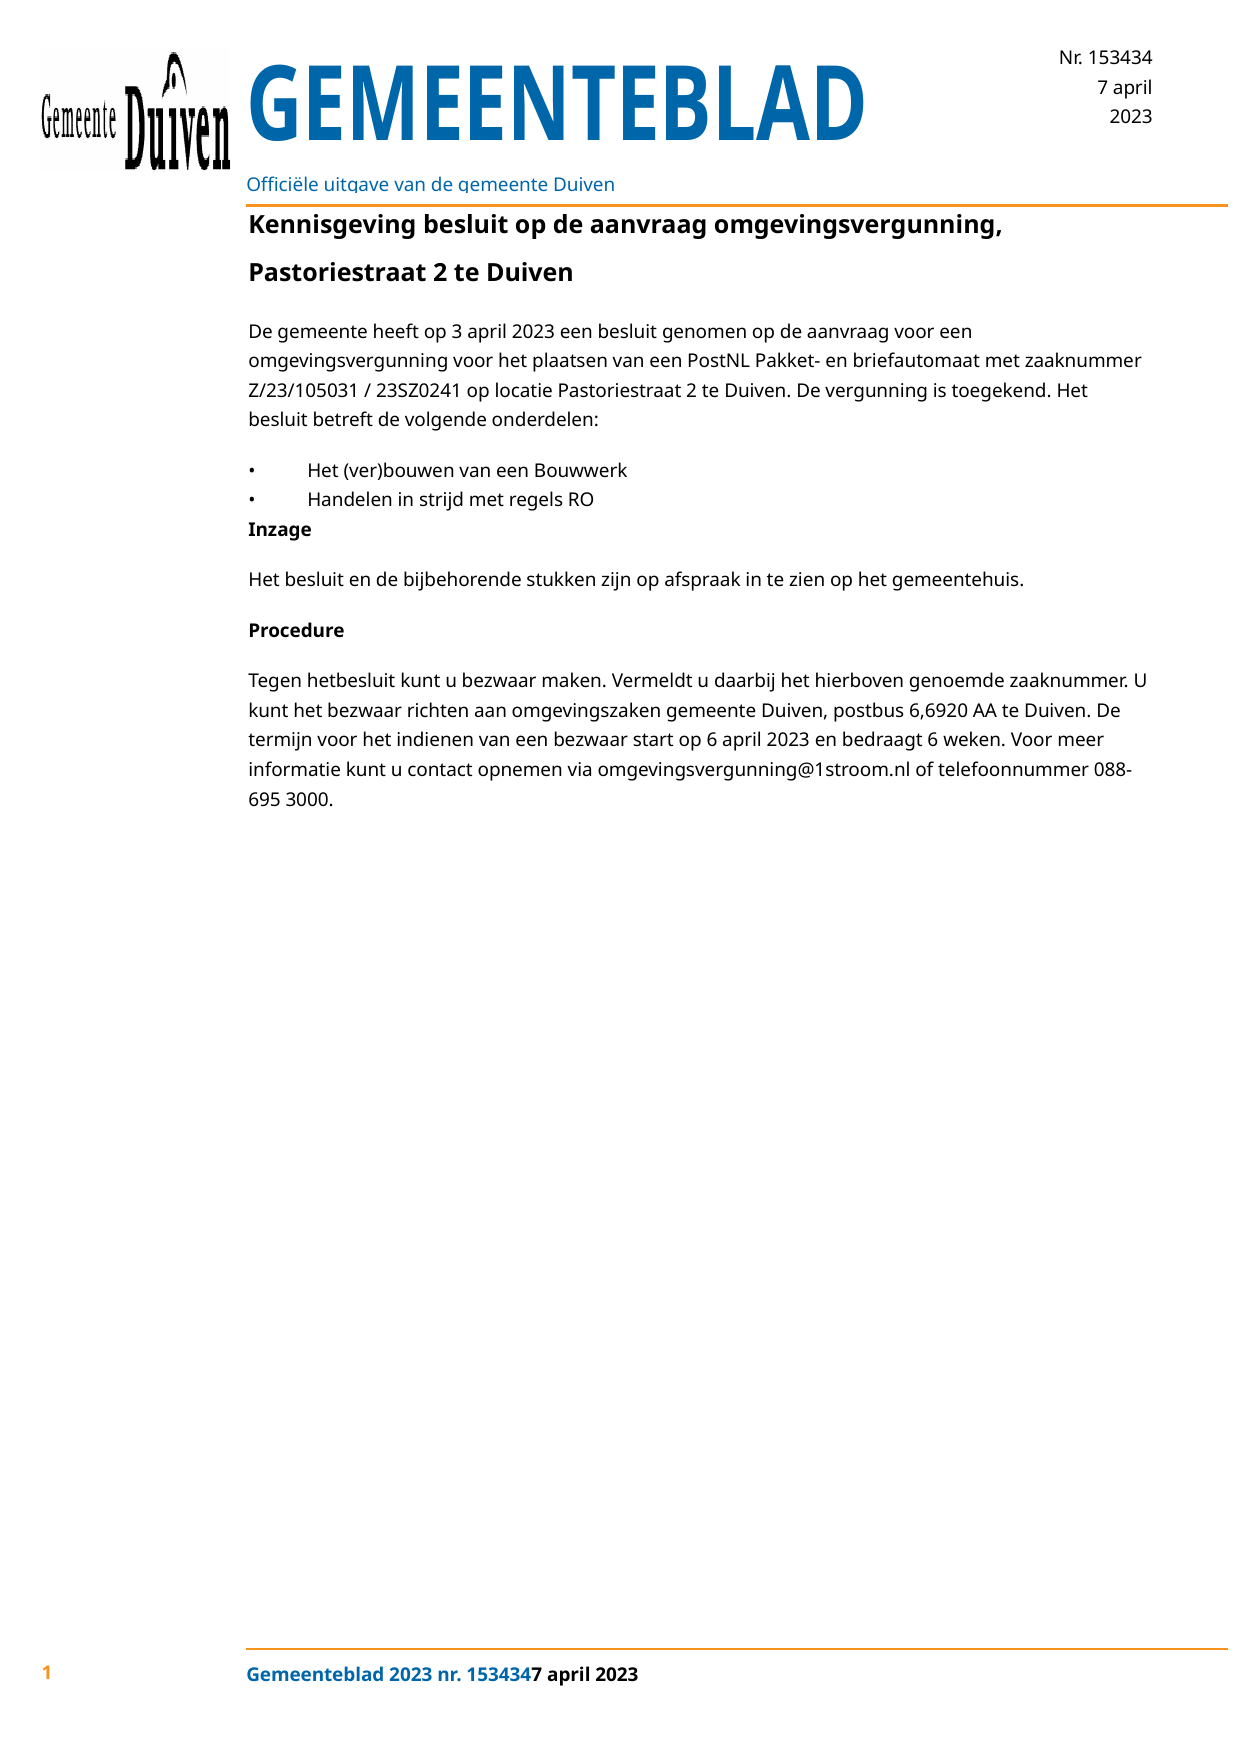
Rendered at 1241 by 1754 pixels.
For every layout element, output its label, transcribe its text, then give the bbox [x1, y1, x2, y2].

text Tegen hetbesluit kunt u bezwaar maken. Vermeldt u daarbij het hierboven genoemde zaaknummer. U kunt het bezwaar richten aan omgevingszaken gemeente Duiven, postbus 6,6920 AA te Duiven. De termijn voor het indienen van een bezwaar start op 6 april 2023 en bedraagt 6 weken. Voor meer informatie kunt u contact opnemen via omgevingsvergunning@1stroom.nl of telefoonnummer 088-695 3000. [248, 667, 1152, 812]
text Inzage [248, 516, 1152, 542]
text Kennisgeving besluit op de aanvraag omgevingsvergunning, Pastoriestraat 2 te Duiven [248, 207, 1152, 288]
picture [41, 47, 231, 172]
text Procedure [248, 617, 1152, 643]
text Het besluit en de bijbehorende stukken zijn op afspraak in te zien op het gemeentehuis. [248, 567, 1152, 592]
text De gemeente heeft op 3 april 2023 een besluit genomen op de aanvraag voor een omgevingsvergunning voor het plaatsen van een PostNL Pakket- en briefautomaat met zaaknummer Z/23/105031 / 23SZ0241 op locatie Pastoriestraat 2 te Duiven. De vergunning is toegekend. Het besluit betreft de volgende onderdelen: [248, 318, 1152, 432]
list Handelen in strijd met regels RO [248, 487, 1152, 512]
list Het (ver)bouwen van een Bouwwerk [248, 457, 1152, 483]
